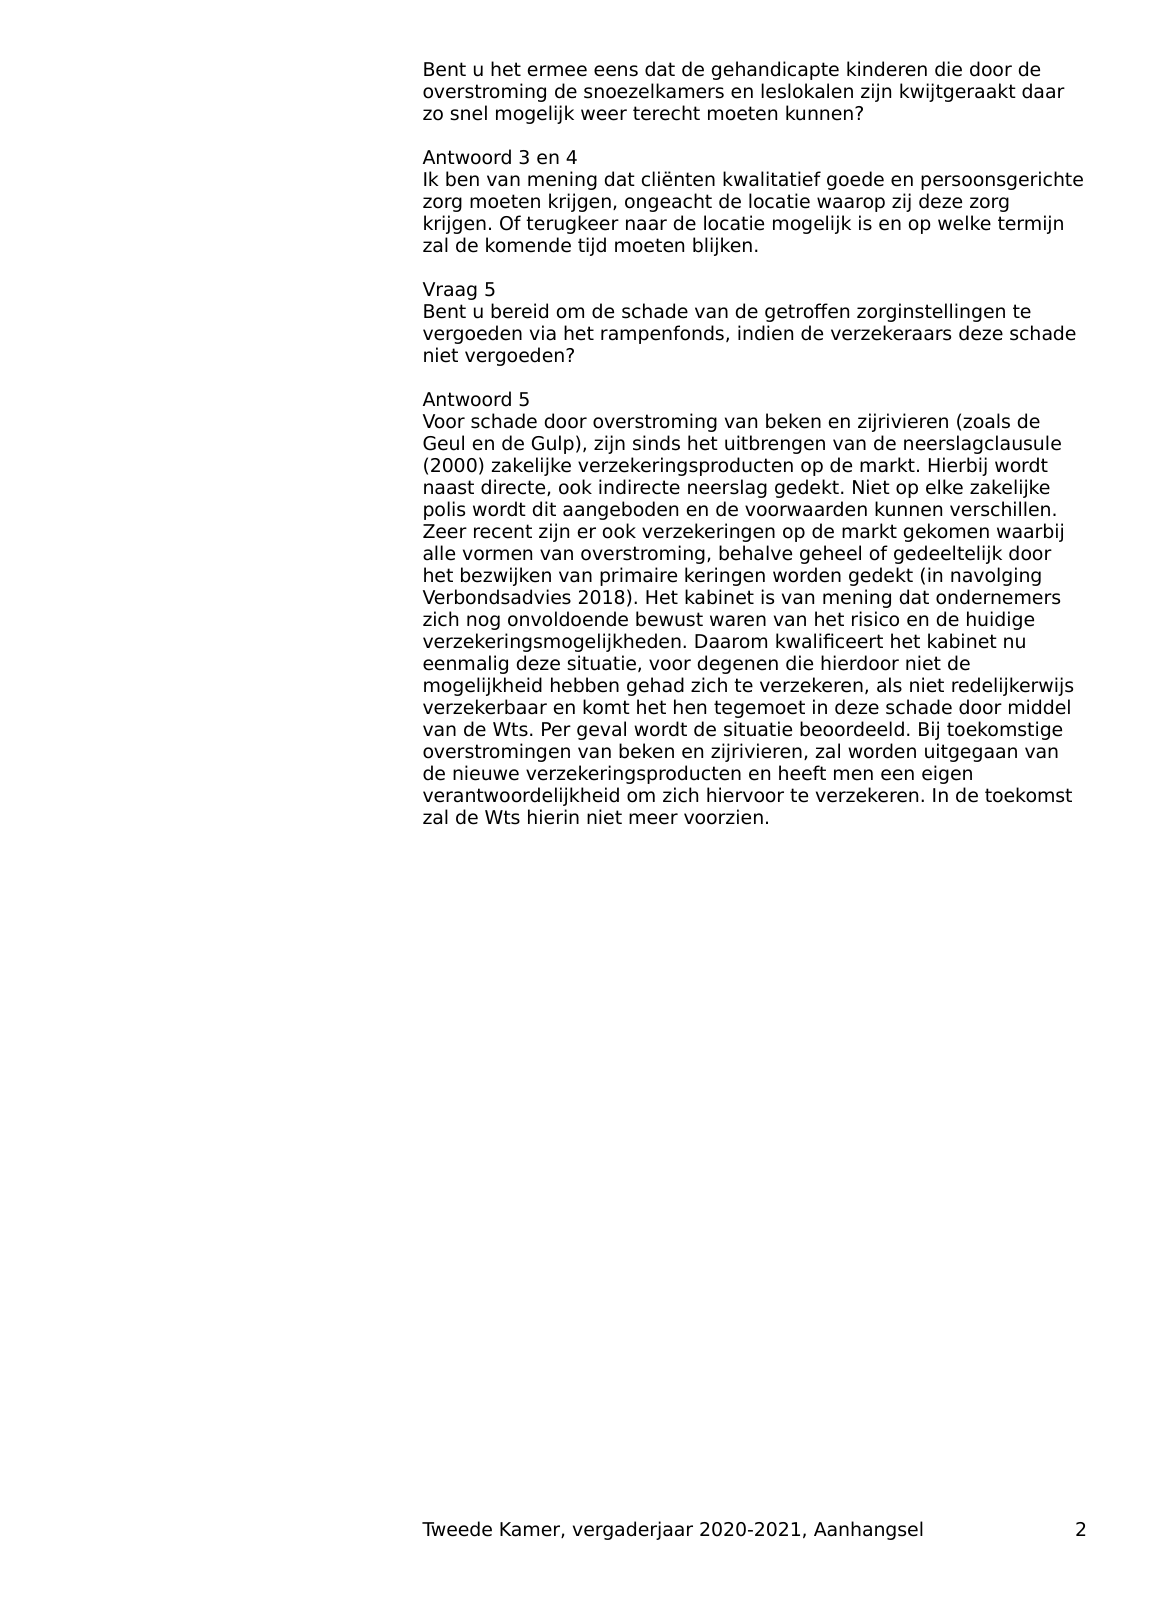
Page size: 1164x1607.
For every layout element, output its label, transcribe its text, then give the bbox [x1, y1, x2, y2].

text Antwoord 5 [422, 389, 1087, 411]
text Bent u het ermee eens dat de gehandicapte kinderen die door de overstroming de snoezelkamers en leslokalen zijn kwijtgeraakt daar zo snel mogelijk weer terecht moeten kunnen? [422, 59, 1087, 125]
text Antwoord 3 en 4 [422, 147, 1087, 169]
text Ik ben van mening dat cliënten kwalitatief goede en persoonsgerichte zorg moeten krijgen, ongeacht de locatie waarop zij deze zorg krijgen. Of terugkeer naar de locatie mogelijk is en op welke termijn zal de komende tijd moeten blijken. [422, 169, 1087, 257]
text Vraag 5 [422, 279, 1087, 301]
text Voor schade door overstroming van beken en zijrivieren (zoals de Geul en de Gulp), zijn sinds het uitbrengen van de neerslagclausule (2000) zakelijke verzekeringsproducten op de markt. Hierbij wordt naast directe, ook indirecte neerslag gedekt. Niet op elke zakelijke polis wordt dit aangeboden en de voorwaarden kunnen verschillen. Zeer recent zijn er ook verzekeringen op de markt gekomen waarbij alle vormen van overstroming, behalve geheel of gedeeltelijk door het bezwijken van primaire keringen worden gedekt (in navolging Verbondsadvies 2018). Het kabinet is van mening dat ondernemers zich nog onvoldoende bewust waren van het risico en de huidige verzekeringsmogelijkheden. Daarom kwalificeert het kabinet nu eenmalig deze situatie, voor degenen die hierdoor niet de mogelijkheid hebben gehad zich te verzekeren, als niet redelijkerwijs verzekerbaar en komt het hen tegemoet in deze schade door middel van de Wts. Per geval wordt de situatie beoordeeld. Bij toekomstige overstromingen van beken en zijrivieren, zal worden uitgegaan van de nieuwe verzekeringsproducten en heeft men een eigen verantwoordelijkheid om zich hiervoor te verzekeren. In de toekomst zal de Wts hierin niet meer voorzien. [422, 411, 1087, 829]
text Bent u bereid om de schade van de getroffen zorginstellingen te vergoeden via het rampenfonds, indien de verzekeraars deze schade niet vergoeden? [422, 301, 1087, 367]
